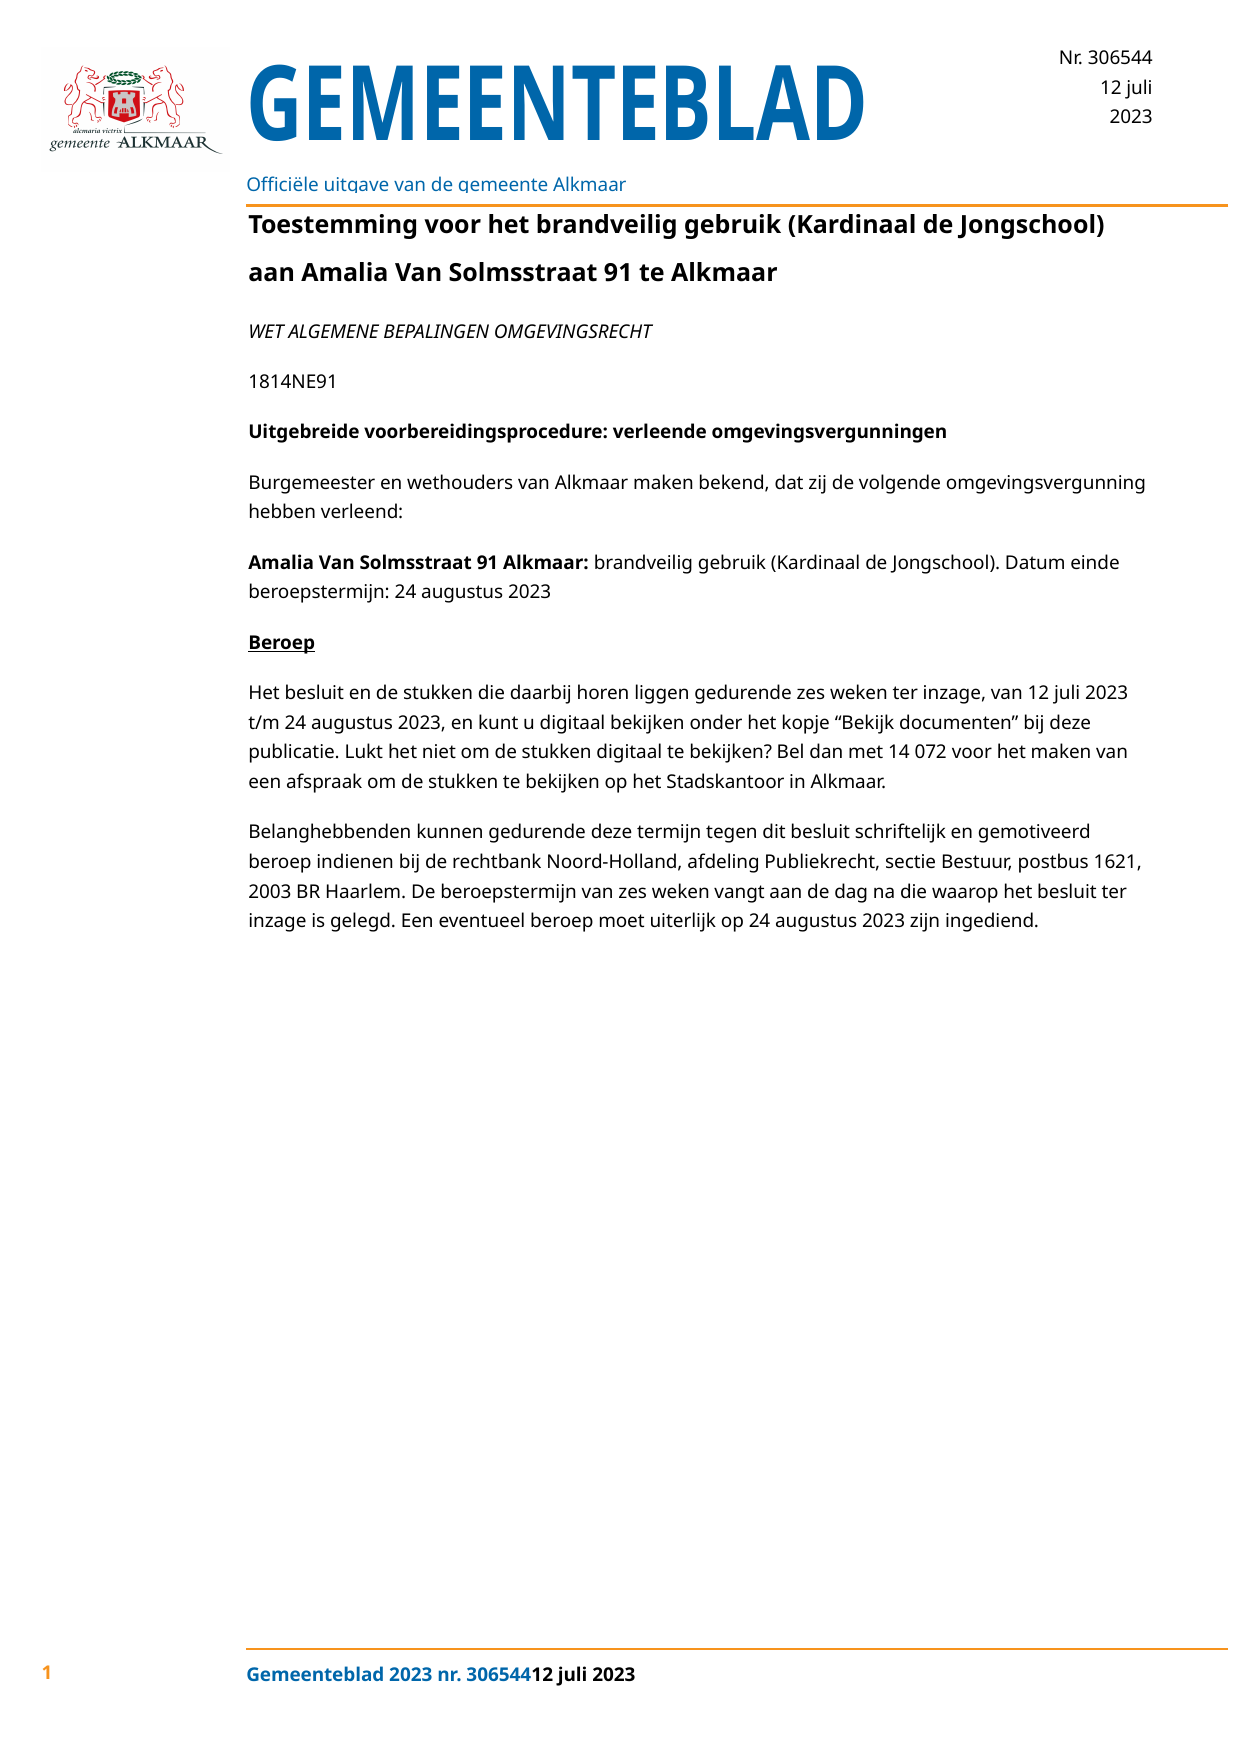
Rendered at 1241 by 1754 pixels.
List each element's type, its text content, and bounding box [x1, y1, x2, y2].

text Uitgebreide voorbereidingsprocedure: verleende omgevingsvergunningen [248, 419, 1152, 444]
text WET ALGEMENE BEPALINGEN OMGEVINGSRECHT [248, 318, 1152, 344]
picture [41, 47, 231, 172]
text Het besluit en de stukken die daarbij horen liggen gedurende zes weken ter inzage, van 12 juli 2023 t/m 24 augustus 2023, en kunt u digitaal bekijken onder het kopje “Bekijk documenten” bij deze publicatie. Lukt het niet om de stukken digitaal te bekijken? Bel dan met 14 072 voor het maken van een afspraak om de stukken te bekijken op het Stadskantoor in Alkmaar. [248, 679, 1152, 794]
text Toestemming voor het brandveilig gebruik (Kardinaal de Jongschool) aan Amalia Van Solmsstraat 91 te Alkmaar [248, 207, 1152, 288]
text Beroep [248, 629, 1152, 655]
text 1814NE91 [248, 368, 1152, 394]
text Burgemeester en wethouders van Alkmaar maken bekend, dat zij de volgende omgevingsvergunning hebben verleend: [248, 469, 1152, 524]
text Belanghebbenden kunnen gedurende deze termijn tegen dit besluit schriftelijk en gemotiveerd beroep indienen bij de rechtbank Noord-Holland, afdeling Publiekrecht, sectie Bestuur, postbus 1621, 2003 BR Haarlem. De beroepstermijn van zes weken vangt aan de dag na die waarop het besluit ter inzage is gelegd. Een eventueel beroep moet uiterlijk op 24 augustus 2023 zijn ingediend. [248, 819, 1152, 933]
text Amalia Van Solmsstraat 91 Alkmaar: brandveilig gebruik (Kardinaal de Jongschool). Datum einde beroepstermijn: 24 augustus 2023 [248, 549, 1152, 604]
